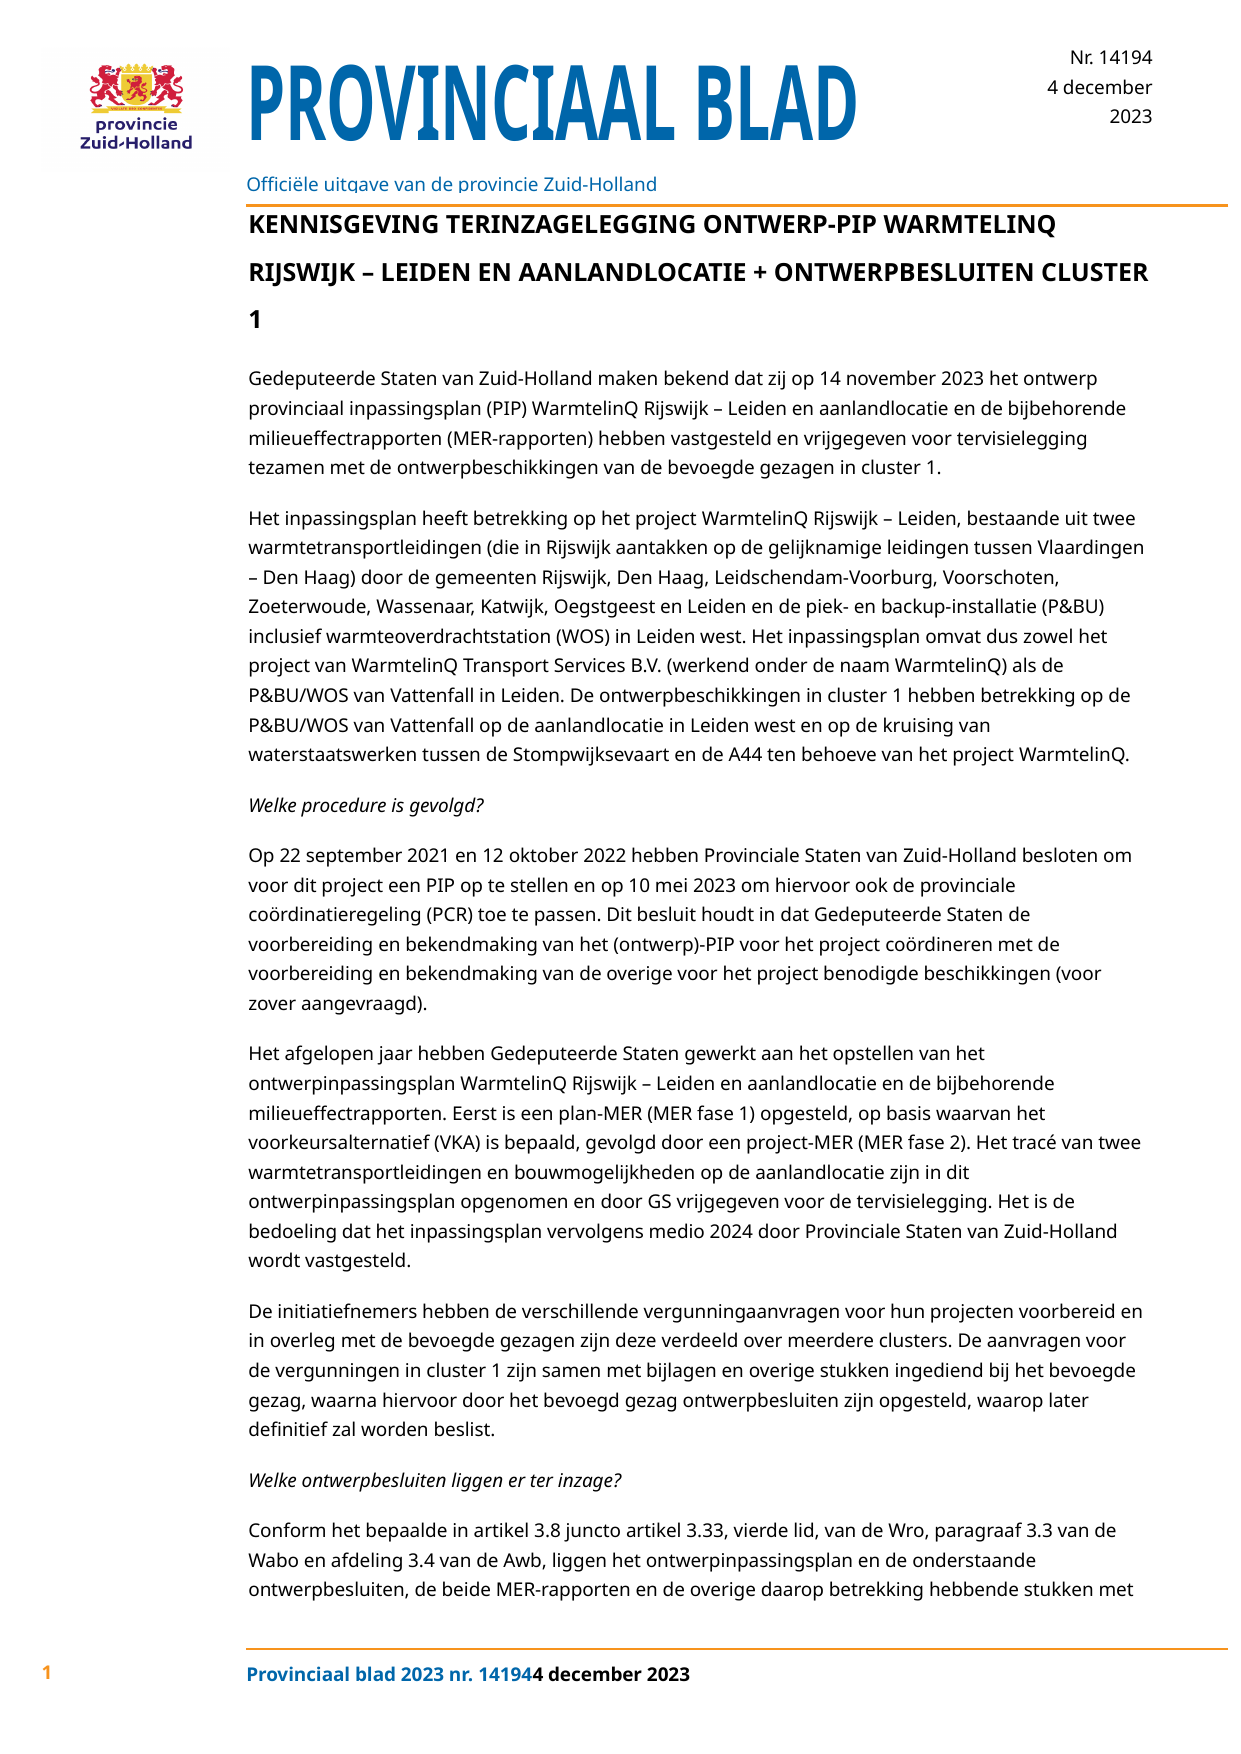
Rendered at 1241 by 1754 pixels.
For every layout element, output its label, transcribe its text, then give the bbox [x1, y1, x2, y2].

text Welke procedure is gevolgd? [248, 792, 1152, 817]
text Op 22 september 2021 en 12 oktober 2022 hebben Provinciale Staten van Zuid-Holland besloten om voor dit project een PIP op te stellen en op 10 mei 2023 om hiervoor ook de provinciale coördinatieregeling (PCR) toe te passen. Dit besluit houdt in dat Gedeputeerde Staten de voorbereiding en bekendmaking van het (ontwerp)-PIP voor het project coördineren met de voorbereiding en bekendmaking van de overige voor het project benodigde beschikkingen (voor zover aangevraagd). [248, 842, 1152, 1016]
text Conform het bepaalde in artikel 3.8 juncto artikel 3.33, vierde lid, van de Wro, paragraaf 3.3 van de Wabo en afdeling 3.4 van de Awb, liggen het ontwerpinpassingsplan en de onderstaande ontwerpbesluiten, de beide MER-rapporten en de overige daarop betrekking hebbende stukken met [248, 1517, 1152, 1602]
text Het inpassingsplan heeft betrekking op het project WarmtelinQ Rijswijk – Leiden, bestaande uit twee warmtetransportleidingen (die in Rijswijk aantakken op de gelijknamige leidingen tussen Vlaardingen – Den Haag) door de gemeenten Rijswijk, Den Haag, Leidschendam-Voorburg, Voorschoten, Zoeterwoude, Wassenaar, Katwijk, Oegstgeest en Leiden en de piek- en backup-installatie (P&BU) inclusief warmteoverdrachtstation (WOS) in Leiden west. Het inpassingsplan omvat dus zowel het project van WarmtelinQ Transport Services B.V. (werkend onder de naam WarmtelinQ) als de P&BU/WOS van Vattenfall in Leiden. De ontwerpbeschikkingen in cluster 1 hebben betrekking op de P&BU/WOS van Vattenfall op de aanlandlocatie in Leiden west en op de kruising van waterstaatswerken tussen de Stompwijksevaart en de A44 ten behoeve van het project WarmtelinQ. [248, 505, 1152, 767]
picture [41, 47, 231, 172]
text Gedeputeerde Staten van Zuid-Holland maken bekend dat zij op 14 november 2023 het ontwerp provinciaal inpassingsplan (PIP) WarmtelinQ Rijswijk – Leiden en aanlandlocatie en de bijbehorende milieueffectrapporten (MER-rapporten) hebben vastgesteld en vrijgegeven voor tervisielegging tezamen met de ontwerpbeschikkingen van de bevoegde gezagen in cluster 1. [248, 366, 1152, 480]
text De initiatiefnemers hebben de verschillende vergunningaanvragen voor hun projecten voorbereid en in overleg met de bevoegde gezagen zijn deze verdeeld over meerdere clusters. De aanvragen voor de vergunningen in cluster 1 zijn samen met bijlagen en overige stukken ingediend bij het bevoegde gezag, waarna hiervoor door het bevoegd gezag ontwerpbesluiten zijn opgesteld, waarop later definitief zal worden beslist. [248, 1298, 1152, 1442]
text Het afgelopen jaar hebben Gedeputeerde Staten gewerkt aan het opstellen van het ontwerpinpassingsplan WarmtelinQ Rijswijk – Leiden en aanlandlocatie en de bijbehorende milieueffectrapporten. Eerst is een plan-MER (MER fase 1) opgesteld, op basis waarvan het voorkeursalternatief (VKA) is bepaald, gevolgd door een project-MER (MER fase 2). Het tracé van twee warmtetransportleidingen en bouwmogelijkheden op de aanlandlocatie zijn in dit ontwerpinpassingsplan opgenomen en door GS vrijgegeven voor de tervisielegging. Het is de bedoeling dat het inpassingsplan vervolgens medio 2024 door Provinciale Staten van Zuid-Holland wordt vastgesteld. [248, 1041, 1152, 1273]
text Welke ontwerpbesluiten liggen er ter inzage? [248, 1467, 1152, 1492]
text KENNISGEVING TERINZAGELEGGING ONTWERP-PIP WARMTELINQ RIJSWIJK – LEIDEN EN AANLANDLOCATIE + ONTWERPBESLUITEN CLUSTER 1 [248, 207, 1152, 336]
